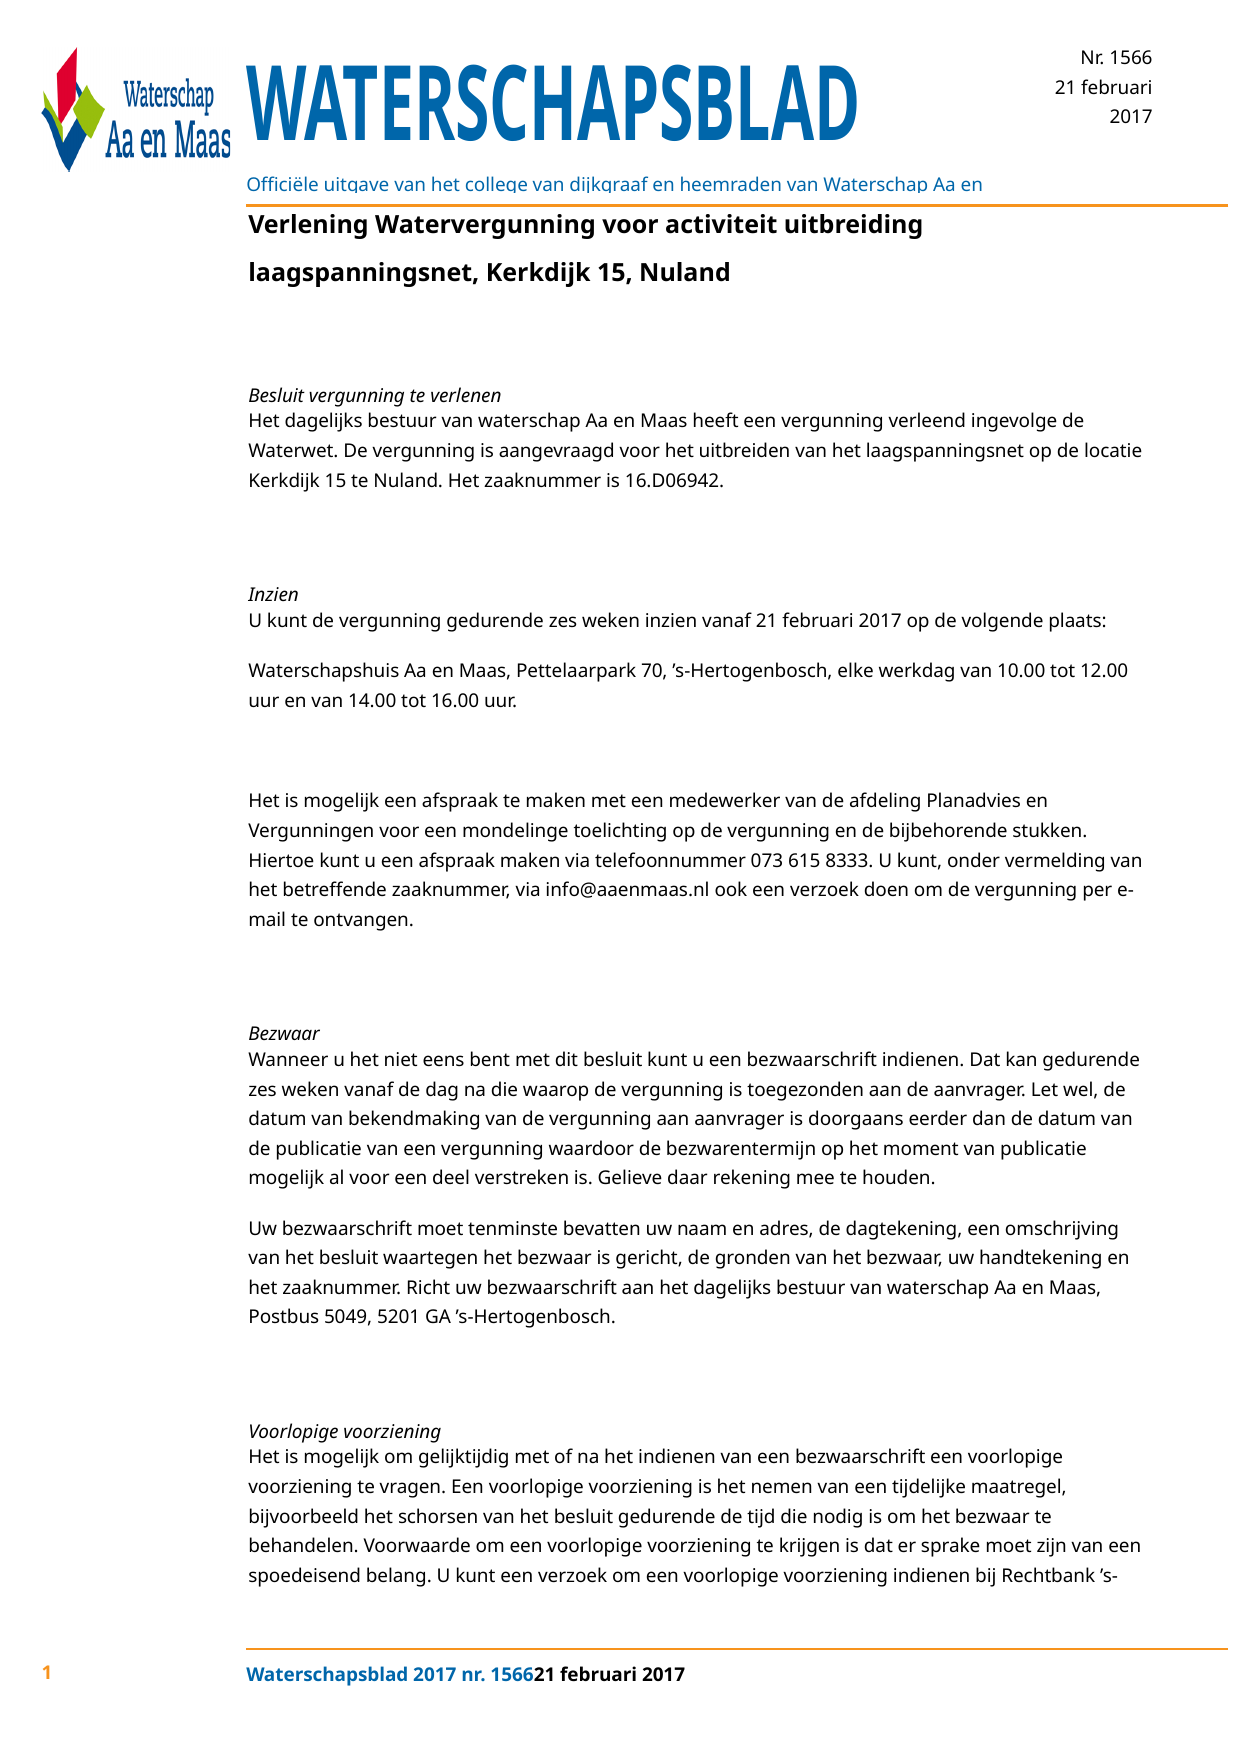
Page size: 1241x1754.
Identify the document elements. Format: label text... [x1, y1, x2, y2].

text Het dagelijks bestuur van waterschap Aa en Maas heeft een vergunning verleend ingevolge de Waterwet. De vergunning is aangevraagd voor het uitbreiden van het laagspanningsnet op de locatie Kerkdijk 15 te Nuland. Het zaaknummer is 16.D06942. [248, 408, 1152, 492]
text Waterschapshuis Aa en Maas, Pettelaarpark 70, ’s-Hertogenbosch, elke werkdag van 10.00 tot 12.00 uur en van 14.00 tot 16.00 uur. [248, 657, 1152, 713]
text Het is mogelijk om gelijktijdig met of na het indienen van een bezwaarschrift een voorlopige voorziening te vragen. Een voorlopige voorziening is het nemen van een tijdelijke maatregel, bijvoorbeeld het schorsen van het besluit gedurende de tijd die nodig is om het bezwaar te behandelen. Voorwaarde om een voorlopige voorziening te krijgen is dat er sprake moet zijn van een spoedeisend belang. U kunt een verzoek om een voorlopige voorziening indienen bij Rechtbank ’s- [248, 1444, 1152, 1588]
text Besluit vergunning te verlenen [248, 382, 1152, 408]
text Inzien [248, 581, 1152, 607]
text Wanneer u het niet eens bent met dit besluit kunt u een bezwaarschrift indienen. Dat kan gedurende zes weken vanaf de dag na die waarop de vergunning is toegezonden aan de aanvrager. Let wel, de datum van bekendmaking van de vergunning aan aanvrager is doorgaans eerder dan de datum van de publicatie van een vergunning waardoor de bezwarentermijn op het moment van publicatie mogelijk al voor een deel verstreken is. Gelieve daar rekening mee te houden. [248, 1046, 1152, 1190]
text Uw bezwaarschrift moet tenminste bevatten uw naam en adres, de dagtekening, een omschrijving van het besluit waartegen het bezwaar is gericht, de gronden van het bezwaar, uw handtekening en het zaaknummer. Richt uw bezwaarschrift aan het dagelijks bestuur van waterschap Aa en Maas, Postbus 5049, 5201 GA ’s-Hertogenbosch. [248, 1215, 1152, 1329]
text Voorlopige voorziening [248, 1418, 1152, 1444]
picture [41, 47, 231, 172]
text Verlening Watervergunning voor activiteit uitbreiding laagspanningsnet, Kerkdijk 15, Nuland [248, 207, 1152, 288]
text U kunt de vergunning gedurende zes weken inzien vanaf 21 februari 2017 op de volgende plaats: [248, 607, 1152, 633]
text Het is mogelijk een afspraak te maken met een medewerker van de afdeling Planadvies en Vergunningen voor een mondelinge toelichting op de vergunning en de bijbehorende stukken. Hiertoe kunt u een afspraak maken via telefoonnummer 073 615 8333. U kunt, onder vermelding van het betreffende zaaknummer, via info@aaenmaas.nl ook een verzoek doen om de vergunning per e-mail te ontvangen. [248, 788, 1152, 932]
text Bezwaar [248, 1020, 1152, 1046]
